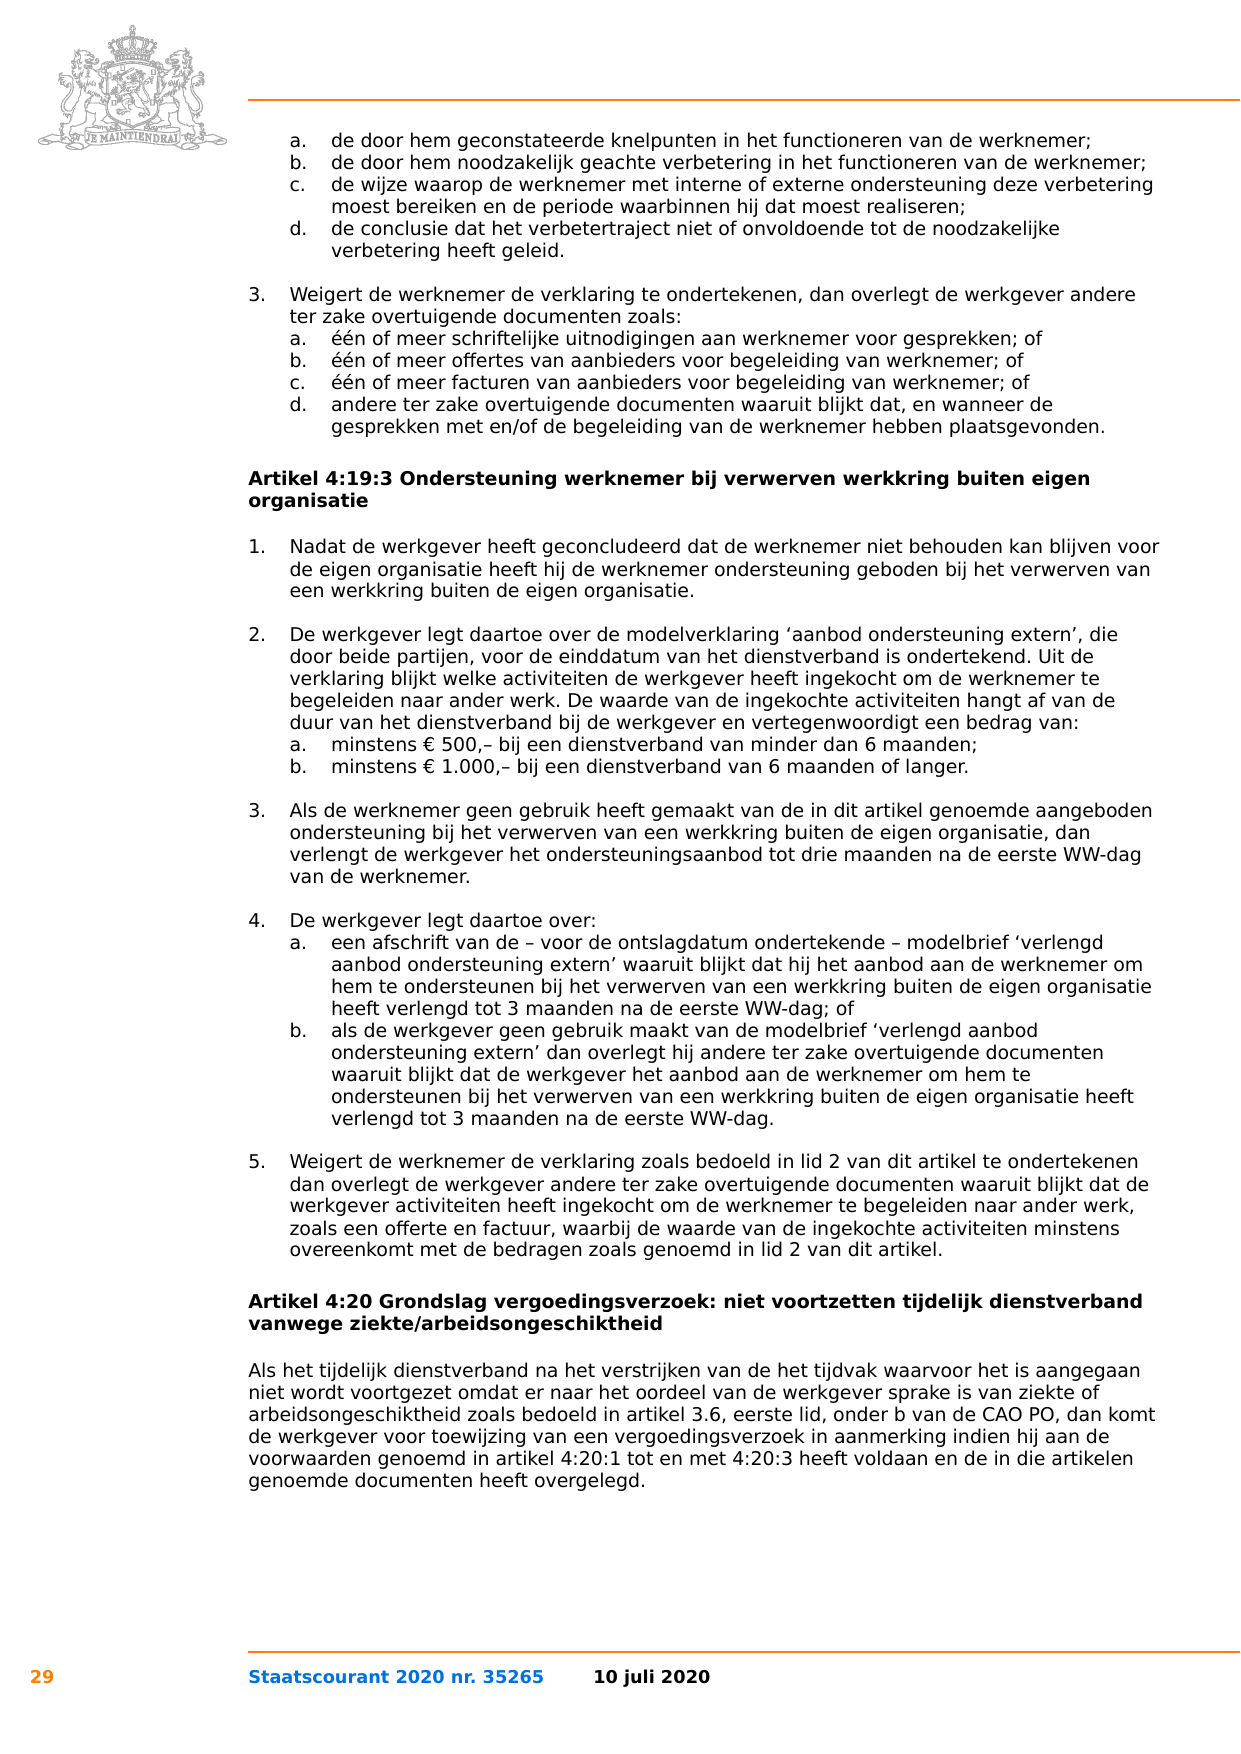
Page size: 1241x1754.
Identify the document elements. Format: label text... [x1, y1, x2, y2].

text Als het tijdelijk dienstverband na het verstrijken van de het tijdvak waarvoor het is aangegaan niet wordt voortgezet omdat er naar het oordeel van de werkgever sprake is van ziekte of arbeidsongeschiktheid zoals bedoeld in artikel 3.6, eerste lid, onder b van de CAO PO, dan komt de werkgever voor toewijzing van een vergoedingsverzoek in aanmerking indien hij aan de voorwaarden genoemd in artikel 4:20:1 tot en met 4:20:3 heeft voldaan en de in die artikelen genoemde documenten heeft overgelegd. [248, 1360, 1163, 1492]
text 5. Weigert de werknemer de verklaring zoals bedoeld in lid 2 van dit artikel te ondertekenen dan overlegt de werkgever andere ter zake overtuigende documenten waaruit blijkt dat de werkgever activiteiten heeft ingekocht om de werknemer te begeleiden naar ander werk, zoals een offerte en factuur, waarbij de waarde van de ingekochte activiteiten minstens overeenkomt met de bedragen zoals genoemd in lid 2 van dit artikel. [248, 1151, 1163, 1261]
subtitle Artikel 4:19:3 Ondersteuning werknemer bij verwerven werkkring buiten eigen organisatie [248, 467, 1163, 511]
text c. de wijze waarop de werknemer met interne of externe ondersteuning deze verbetering moest bereiken en de periode waarbinnen hij dat moest realiseren; [289, 174, 1163, 218]
text b. als de werkgever geen gebruik maakt van de modelbrief ‘verlengd aanbod ondersteuning extern’ dan overlegt hij andere ter zake overtuigende documenten waaruit blijkt dat de werkgever het aanbod aan de werknemer om hem te ondersteunen bij het verwerven van een werkkring buiten de eigen organisatie heeft verlengd tot 3 maanden na de eerste WW-dag. [289, 1020, 1163, 1129]
text 2. De werkgever legt daartoe over de modelverklaring ‘aanbod ondersteuning extern’, die door beide partijen, voor de einddatum van het dienstverband is ondertekend. Uit de verklaring blijkt welke activiteiten de werkgever heeft ingekocht om de werknemer te begeleiden naar ander werk. De waarde van de ingekochte activiteiten hangt af van de duur van het dienstverband bij de werkgever en vertegenwoordigt een bedrag van: [248, 624, 1163, 734]
text 1. Nadat de werkgever heeft geconcludeerd dat de werknemer niet behouden kan blijven voor de eigen organisatie heeft hij de werknemer ondersteuning geboden bij het verwerven van een werkkring buiten de eigen organisatie. [248, 536, 1163, 602]
text 3. Als de werknemer geen gebruik heeft gemaakt van de in dit artikel genoemde aangeboden ondersteuning bij het verwerven van een werkkring buiten de eigen organisatie, dan verlengt de werkgever het ondersteuningsaanbod tot drie maanden na de eerste WW-dag van de werknemer. [248, 800, 1163, 888]
text a. een afschrift van de – voor de ontslagdatum ondertekende – modelbrief ‘verlengd aanbod ondersteuning extern’ waaruit blijkt dat hij het aanbod aan de werknemer om hem te ondersteunen bij het verwerven van een werkkring buiten de eigen organisatie heeft verlengd tot 3 maanden na de eerste WW-dag; of [289, 932, 1163, 1020]
text d. de conclusie dat het verbetertraject niet of onvoldoende tot de noodzakelijke verbetering heeft geleid. [289, 218, 1163, 262]
text 3. Weigert de werknemer de verklaring te ondertekenen, dan overlegt de werkgever andere ter zake overtuigende documenten zoals: [248, 284, 1163, 328]
text b. de door hem noodzakelijk geachte verbetering in het functioneren van de werknemer; [289, 152, 1163, 174]
subtitle Artikel 4:20 Grondslag vergoedingsverzoek: niet voortzetten tijdelijk dienstverband vanwege ziekte/arbeidsongeschiktheid [248, 1291, 1163, 1335]
text a. minstens € 500,– bij een dienstverband van minder dan 6 maanden; [289, 734, 1163, 756]
text a. één of meer schriftelijke uitnodigingen aan werknemer voor gesprekken; of [289, 328, 1163, 349]
text a. de door hem geconstateerde knelpunten in het functioneren van de werknemer; [289, 130, 1163, 152]
text d. andere ter zake overtuigende documenten waaruit blijkt dat, en wanneer de gesprekken met en/of de begeleiding van de werknemer hebben plaatsgevonden. [289, 393, 1163, 437]
text b. één of meer offertes van aanbieders voor begeleiding van werknemer; of [289, 349, 1163, 372]
text b. minstens € 1.000,– bij een dienstverband van 6 maanden of langer. [289, 756, 1163, 778]
text c. één of meer facturen van aanbieders voor begeleiding van werknemer; of [289, 372, 1163, 393]
picture [38, 25, 227, 150]
text 4. De werkgever legt daartoe over: [248, 910, 1163, 932]
